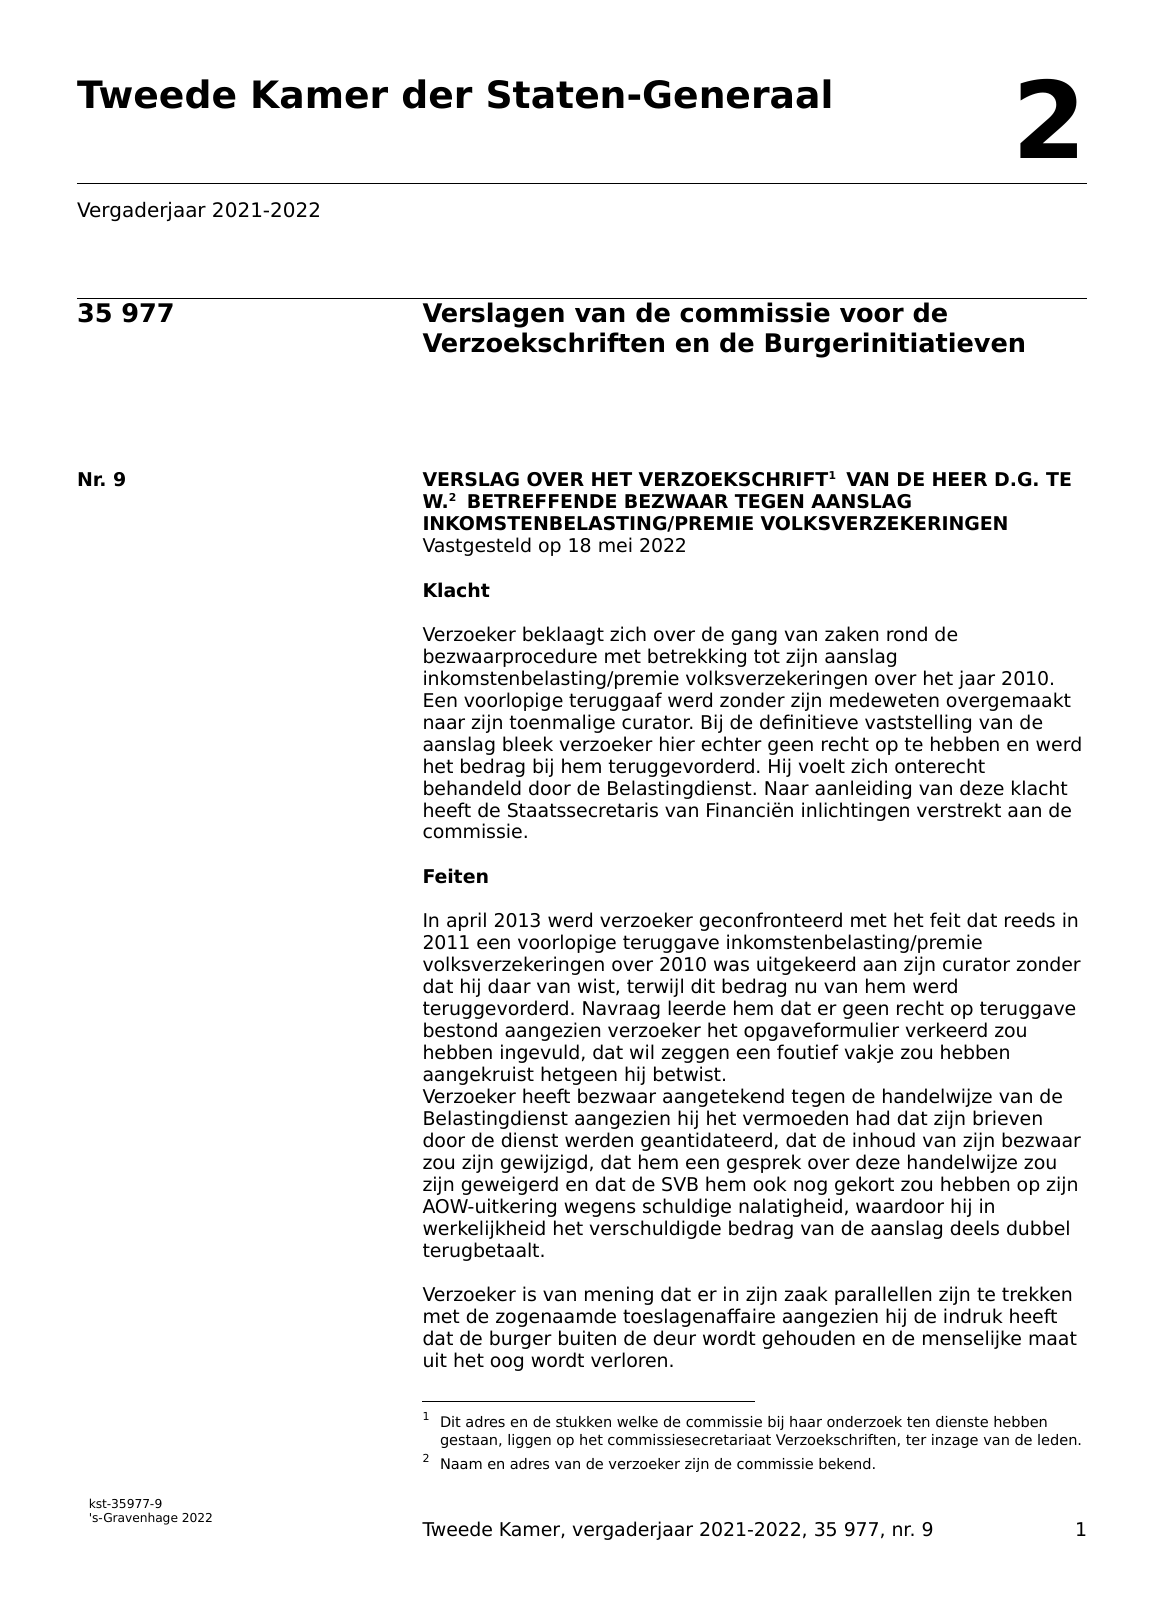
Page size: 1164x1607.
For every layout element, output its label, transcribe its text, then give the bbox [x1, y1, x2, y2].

table_header 2 [886, 59, 1087, 183]
text 's-Gravenhage 2022 [88, 1511, 323, 1525]
subtitle Klacht [422, 579, 1087, 601]
text Vastgesteld op 18 mei 2022 [422, 535, 1087, 557]
text Naam en adres van de verzoeker zijn de commissie bekend. [422, 1452, 1087, 1474]
text kst-35977-9 [88, 1497, 323, 1511]
text In april 2013 werd verzoeker geconfronteerd met het feit dat reeds in 2011 een voorlopige teruggave inkomstenbelasting/premie volksverzekeringen over 2010 was uitgekeerd aan zijn curator zonder dat hij daar van wist, terwijl dit bedrag nu van hem werd teruggevorderd. Navraag leerde hem dat er geen recht op teruggave bestond aangezien verzoeker het opgaveformulier verkeerd zou hebben ingevuld, dat wil zeggen een foutief vakje zou hebben aangekruist hetgeen hij betwist. [422, 910, 1087, 1086]
text Verzoeker heeft bezwaar aangetekend tegen de handelwijze van de Belastingdienst aangezien hij het vermoeden had dat zijn brieven door de dienst werden geantidateerd, dat de inhoud van zijn bezwaar zou zijn gewijzigd, dat hem een gesprek over deze handelwijze zou zijn geweigerd en dat de SVB hem ook nog gekort zou hebben op zijn AOW-uitkering wegens schuldige nalatigheid, waardoor hij in werkelijkheid het verschuldigde bedrag van de aanslag deels dubbel terugbetaalt. [422, 1086, 1087, 1261]
subtitle 35 977 Verslagen van de commissie voor de Verzoekschriften en de Burgerinitiatieven [77, 299, 1087, 358]
text Dit adres en de stukken welke de commissie bij haar onderzoek ten dienste hebben gestaan, liggen op het commissiesecretariaat Verzoekschriften, ter inzage van de leden. [422, 1410, 1087, 1449]
text Verzoeker beklaagt zich over de gang van zaken rond de bezwaarprocedure met betrekking tot zijn aanslag inkomstenbelasting/premie volksverzekeringen over het jaar 2010. Een voorlopige teruggaaf werd zonder zijn medeweten overgemaakt naar zijn toenmalige curator. Bij de definitieve vaststelling van de aanslag bleek verzoeker hier echter geen recht op te hebben en werd het bedrag bij hem teruggevorderd. Hij voelt zich onterecht behandeld door de Belastingdienst. Naar aanleiding van deze klacht heeft de Staatssecretaris van Financiën inlichtingen verstrekt aan de commissie. [422, 624, 1087, 843]
table_cell Vergaderjaar 2021-2022 [77, 184, 1087, 298]
subtitle Nr. 9 VERSLAG OVER HET VERZOEKSCHRIFT VAN DE HEER D.G. TE W. BETREFFENDE BEZWAAR TEGEN AANSLAG INKOMSTENBELASTING/PREMIE VOLKSVERZEKERINGEN [77, 469, 1087, 535]
table_header Tweede Kamer der Staten-Generaal [77, 59, 886, 183]
text Verzoeker is van mening dat er in zijn zaak parallellen zijn te trekken met de zogenaamde toeslagenaffaire aangezien hij de indruk heeft dat de burger buiten de deur wordt gehouden en de menselijke maat uit het oog wordt verloren. [422, 1284, 1087, 1372]
subtitle Feiten [422, 866, 1087, 888]
